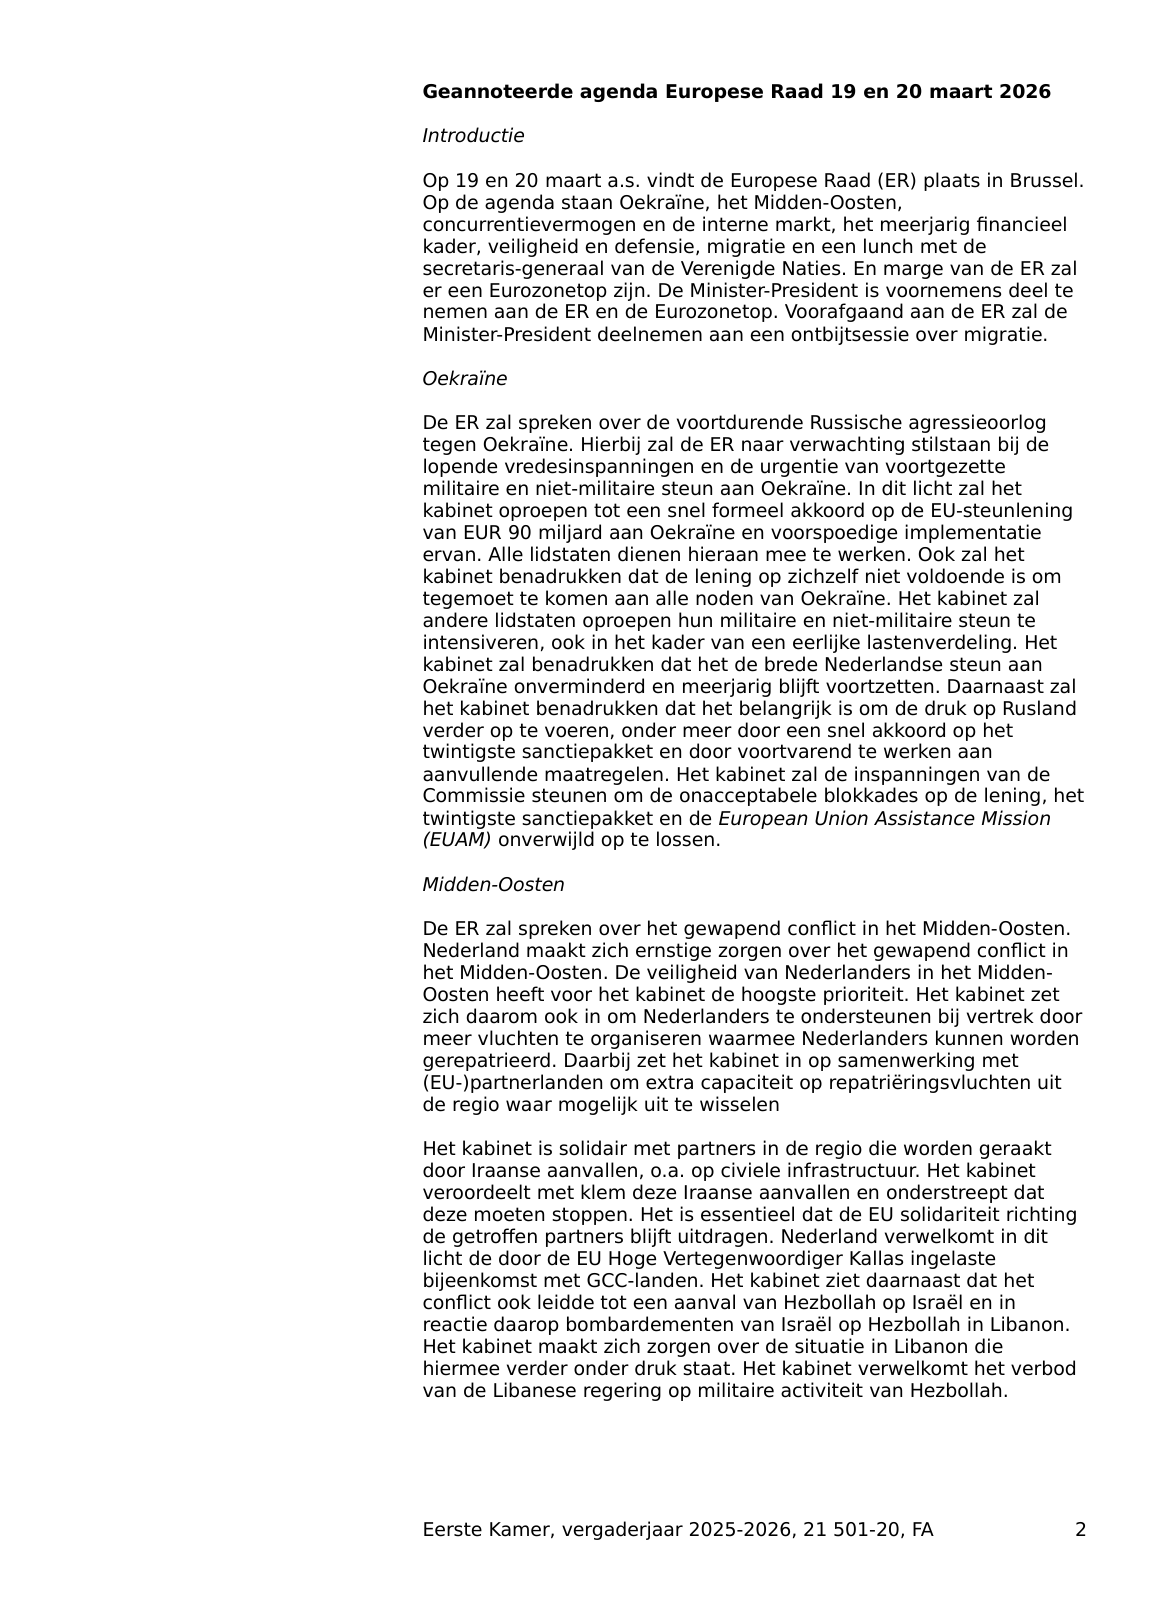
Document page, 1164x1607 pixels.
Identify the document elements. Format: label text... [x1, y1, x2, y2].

text De ER zal spreken over het gewapend conflict in het Midden-Oosten. Nederland maakt zich ernstige zorgen over het gewapend conflict in het Midden-Oosten. De veiligheid van Nederlanders in het Midden-Oosten heeft voor het kabinet de hoogste prioriteit. Het kabinet zet zich daarom ook in om Nederlanders te ondersteunen bij vertrek door meer vluchten te organiseren waarmee Nederlanders kunnen worden gerepatrieerd. Daarbij zet het kabinet in op samenwerking met (EU-)partnerlanden om extra capaciteit op repatriëringsvluchten uit de regio waar mogelijk uit te wisselen [422, 918, 1087, 1116]
text Op 19 en 20 maart a.s. vindt de Europese Raad (ER) plaats in Brussel. Op de agenda staan Oekraïne, het Midden-Oosten, concurrentievermogen en de interne markt, het meerjarig financieel kader, veiligheid en defensie, migratie en een lunch met de secretaris-generaal van de Verenigde Naties. En marge van de ER zal er een Eurozonetop zijn. De Minister-President is voornemens deel te nemen aan de ER en de Eurozonetop. Voorafgaand aan de ER zal de Minister-President deelnemen aan een ontbijtsessie over migratie. [422, 169, 1087, 345]
text Het kabinet is solidair met partners in de regio die worden geraakt door Iraanse aanvallen, o.a. op civiele infrastructuur. Het kabinet veroordeelt met klem deze Iraanse aanvallen en onderstreept dat deze moeten stoppen. Het is essentieel dat de EU solidariteit richting de getroffen partners blijft uitdragen. Nederland verwelkomt in dit licht de door de EU Hoge Vertegenwoordiger Kallas ingelaste bijeenkomst met GCC-landen. Het kabinet ziet daarnaast dat het conflict ook leidde tot een aanval van Hezbollah op Israël en in reactie daarop bombardementen van Israël op Hezbollah in Libanon. Het kabinet maakt zich zorgen over de situatie in Libanon die hiermee verder onder druk staat. Het kabinet verwelkomt het verbod van de Libanese regering op militaire activiteit van Hezbollah. [422, 1138, 1087, 1401]
subtitle Oekraïne [422, 368, 1087, 389]
subtitle Geannoteerde agenda Europese Raad 19 en 20 maart 2026 [422, 81, 1087, 103]
text De ER zal spreken over de voortdurende Russische agressieoorlog tegen Oekraïne. Hierbij zal de ER naar verwachting stilstaan bij de lopende vredesinspanningen en de urgentie van voortgezette militaire en niet-militaire steun aan Oekraïne. In dit licht zal het kabinet oproepen tot een snel formeel akkoord op de EU-steunlening van EUR 90 miljard aan Oekraïne en voorspoedige implementatie ervan. Alle lidstaten dienen hieraan mee te werken. Ook zal het kabinet benadrukken dat de lening op zichzelf niet voldoende is om tegemoet te komen aan alle noden van Oekraïne. Het kabinet zal andere lidstaten oproepen hun militaire en niet-militaire steun te intensiveren, ook in het kader van een eerlijke lastenverdeling. Het kabinet zal benadrukken dat het de brede Nederlandse steun aan Oekraïne onverminderd en meerjarig blijft voortzetten. Daarnaast zal het kabinet benadrukken dat het belangrijk is om de druk op Rusland verder op te voeren, onder meer door een snel akkoord op het twintigste sanctiepakket en door voortvarend te werken aan aanvullende maatregelen. Het kabinet zal de inspanningen van de Commissie steunen om de onacceptabele blokkades op de lening, het twintigste sanctiepakket en de European Union Assistance Mission (EUAM) onverwijld op te lossen. [422, 412, 1087, 851]
subtitle Introductie [422, 125, 1087, 147]
subtitle Midden-Oosten [422, 873, 1087, 896]
